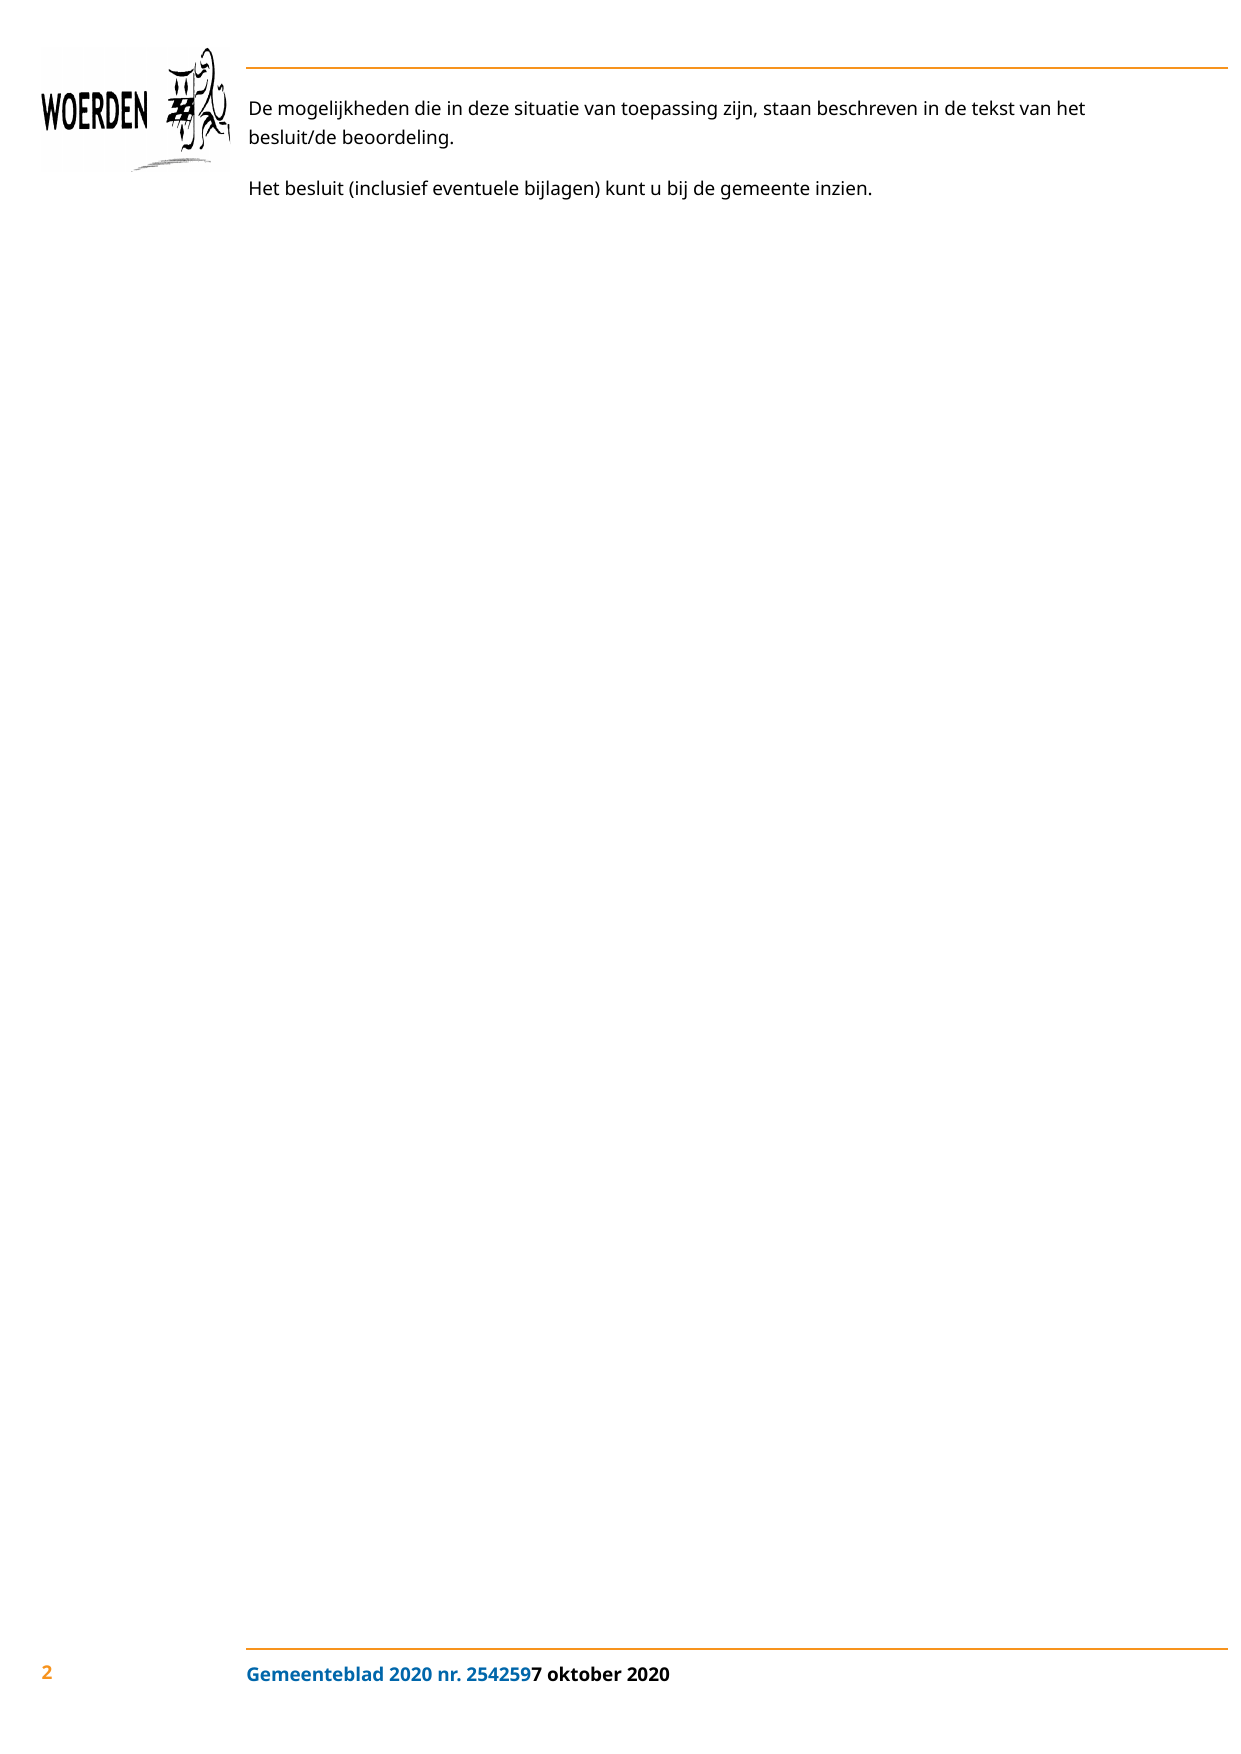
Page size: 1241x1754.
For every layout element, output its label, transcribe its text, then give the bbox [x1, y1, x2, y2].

text De mogelijkheden die in deze situatie van toepassing zijn, staan beschreven in de tekst van het besluit/de beoordeling. [248, 95, 1152, 150]
picture [41, 47, 231, 172]
text Het besluit (inclusief eventuele bijlagen) kunt u bij de gemeente inzien. [248, 175, 1152, 201]
